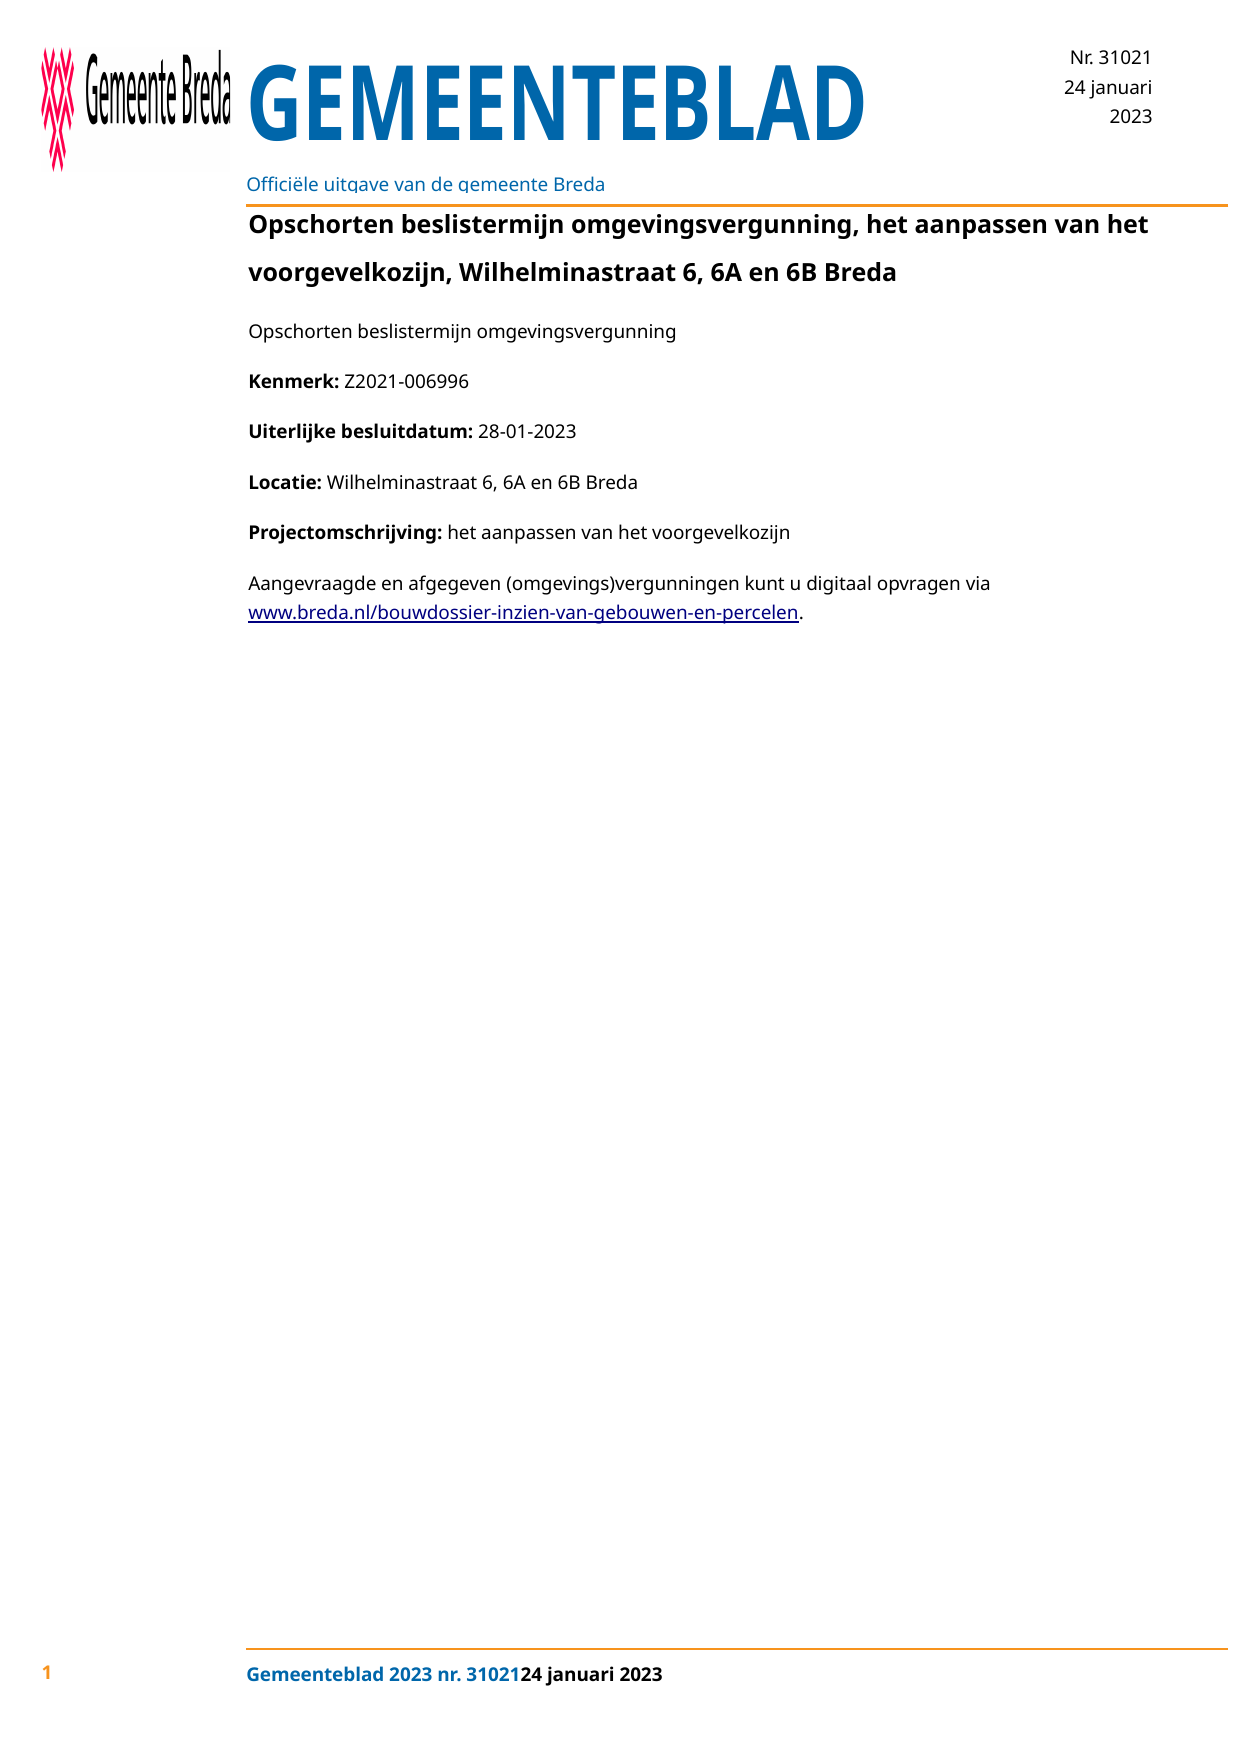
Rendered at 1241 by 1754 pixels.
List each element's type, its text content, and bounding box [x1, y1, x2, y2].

text Kenmerk: Z2021-006996 [248, 368, 1152, 394]
text Locatie: Wilhelminastraat 6, 6A en 6B Breda [248, 469, 1152, 495]
text Aangevraagde en afgegeven (omgevings)vergunningen kunt u digitaal opvragen via www.breda.nl/bouwdossier-inzien-van-gebouwen-en-percelen. [248, 570, 1152, 625]
text Opschorten beslistermijn omgevingsvergunning [248, 318, 1152, 344]
picture [41, 47, 231, 172]
text Uiterlijke besluitdatum: 28-01-2023 [248, 419, 1152, 444]
text Opschorten beslistermijn omgevingsvergunning, het aanpassen van het voorgevelkozijn, Wilhelminastraat 6, 6A en 6B Breda [248, 207, 1152, 288]
text Projectomschrijving: het aanpassen van het voorgevelkozijn [248, 519, 1152, 545]
